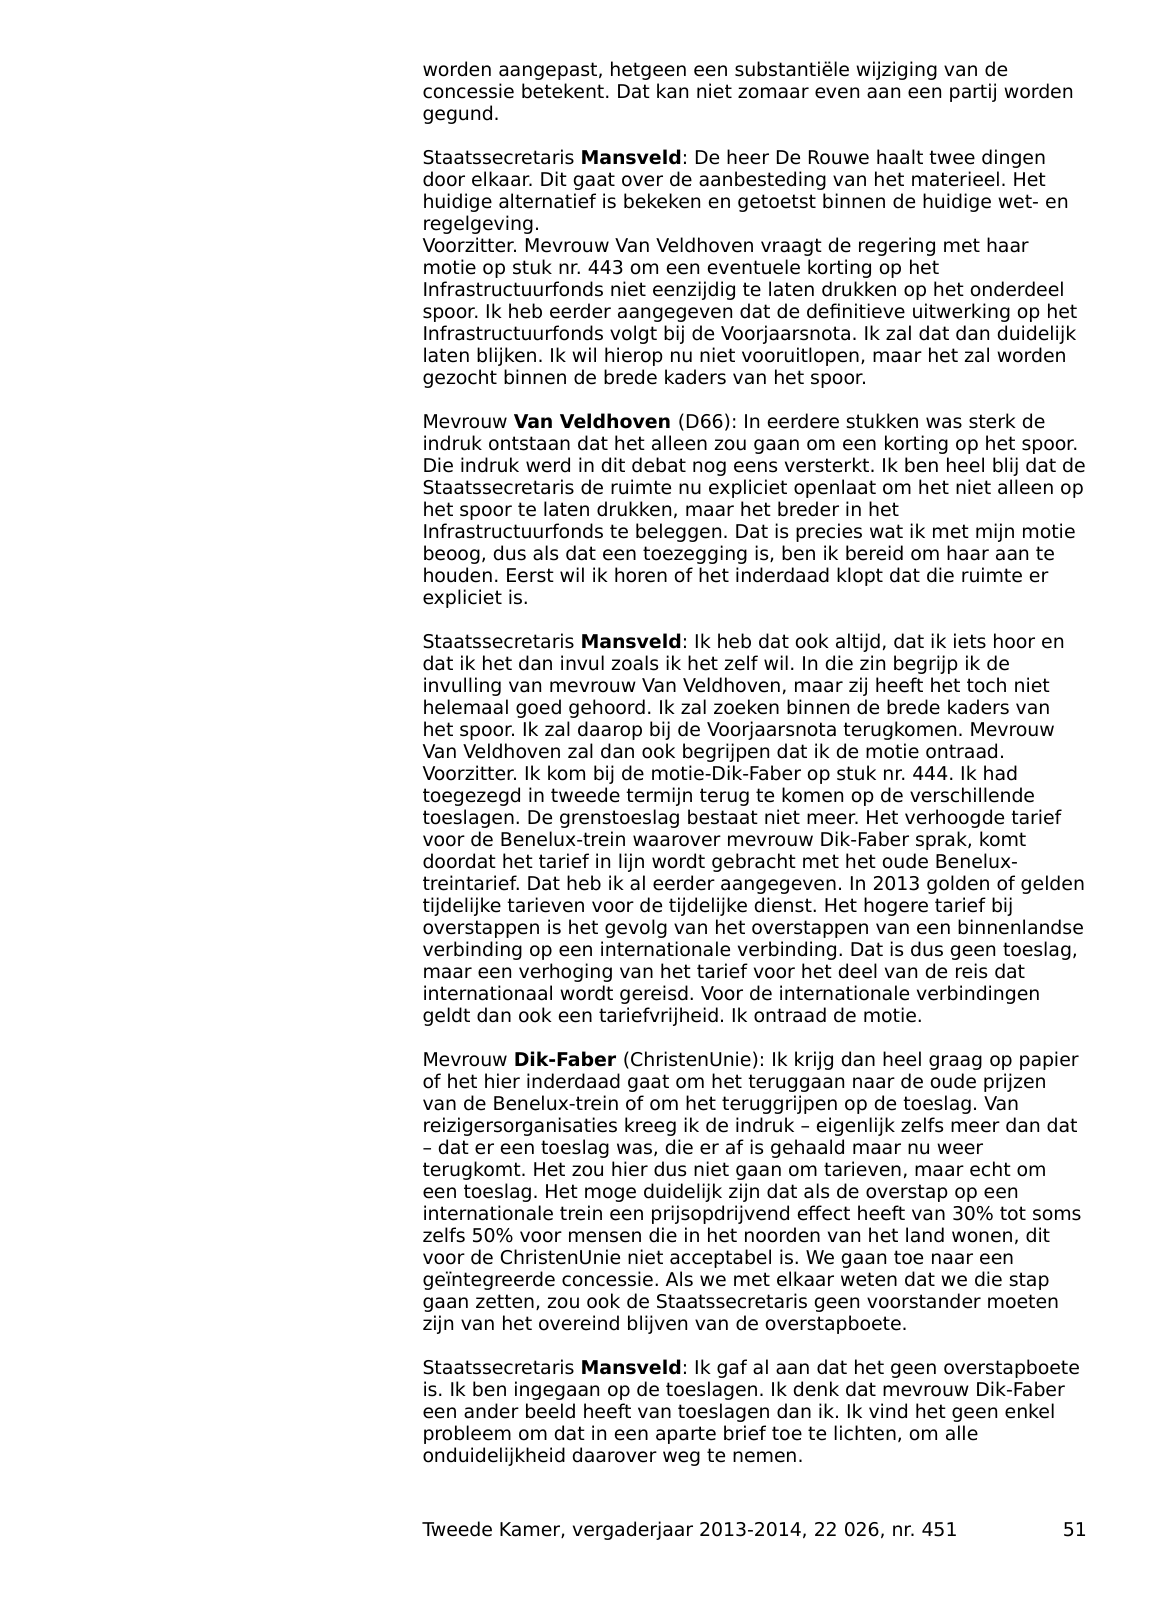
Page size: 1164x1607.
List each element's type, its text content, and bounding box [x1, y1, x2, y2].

text Voorzitter. Ik kom bij de motie-Dik-Faber op stuk nr. 444. Ik had toegezegd in tweede termijn terug te komen op de verschillende toeslagen. De grenstoeslag bestaat niet meer. Het verhoogde tarief voor de Benelux-trein waarover mevrouw Dik-Faber sprak, komt doordat het tarief in lijn wordt gebracht met het oude Benelux-treintarief. Dat heb ik al eerder aangegeven. In 2013 golden of gelden tijdelijke tarieven voor de tijdelijke dienst. Het hogere tarief bij overstappen is het gevolg van het overstappen van een binnenlandse verbinding op een internationale verbinding. Dat is dus geen toeslag, maar een verhoging van het tarief voor het deel van de reis dat internationaal wordt gereisd. Voor de internationale verbindingen geldt dan ook een tariefvrijheid. Ik ontraad de motie. [422, 763, 1087, 1027]
text worden aangepast, hetgeen een substantiële wijziging van de concessie betekent. Dat kan niet zomaar even aan een partij worden gegund. [422, 59, 1087, 125]
text Voorzitter. Mevrouw Van Veldhoven vraagt de regering met haar motie op stuk nr. 443 om een eventuele korting op het Infrastructuurfonds niet eenzijdig te laten drukken op het onderdeel spoor. Ik heb eerder aangegeven dat de definitieve uitwerking op het Infrastructuurfonds volgt bij de Voorjaarsnota. Ik zal dat dan duidelijk laten blijken. Ik wil hierop nu niet vooruitlopen, maar het zal worden gezocht binnen de brede kaders van het spoor. [422, 235, 1087, 389]
text Staatssecretaris Mansveld: Ik gaf al aan dat het geen overstapboete is. Ik ben ingegaan op de toeslagen. Ik denk dat mevrouw Dik-Faber een ander beeld heeft van toeslagen dan ik. Ik vind het geen enkel probleem om dat in een aparte brief toe te lichten, om alle onduidelijkheid daarover weg te nemen. [422, 1357, 1087, 1467]
text Mevrouw Van Veldhoven (D66): In eerdere stukken was sterk de indruk ontstaan dat het alleen zou gaan om een korting op het spoor. Die indruk werd in dit debat nog eens versterkt. Ik ben heel blij dat de Staatssecretaris de ruimte nu expliciet openlaat om het niet alleen op het spoor te laten drukken, maar het breder in het Infrastructuurfonds te beleggen. Dat is precies wat ik met mijn motie beoog, dus als dat een toezegging is, ben ik bereid om haar aan te houden. Eerst wil ik horen of het inderdaad klopt dat die ruimte er expliciet is. [422, 411, 1087, 609]
text Mevrouw Dik-Faber (ChristenUnie): Ik krijg dan heel graag op papier of het hier inderdaad gaat om het teruggaan naar de oude prijzen van de Benelux-trein of om het teruggrijpen op de toeslag. Van reizigersorganisaties kreeg ik de indruk – eigenlijk zelfs meer dan dat – dat er een toeslag was, die er af is gehaald maar nu weer terugkomt. Het zou hier dus niet gaan om tarieven, maar echt om een toeslag. Het moge duidelijk zijn dat als de overstap op een internationale trein een prijsopdrijvend effect heeft van 30% tot soms zelfs 50% voor mensen die in het noorden van het land wonen, dit voor de ChristenUnie niet acceptabel is. We gaan toe naar een geïntegreerde concessie. Als we met elkaar weten dat we die stap gaan zetten, zou ook de Staatssecretaris geen voorstander moeten zijn van het overeind blijven van de overstapboete. [422, 1049, 1087, 1335]
text Staatssecretaris Mansveld: Ik heb dat ook altijd, dat ik iets hoor en dat ik het dan invul zoals ik het zelf wil. In die zin begrijp ik de invulling van mevrouw Van Veldhoven, maar zij heeft het toch niet helemaal goed gehoord. Ik zal zoeken binnen de brede kaders van het spoor. Ik zal daarop bij de Voorjaarsnota terugkomen. Mevrouw Van Veldhoven zal dan ook begrijpen dat ik de motie ontraad. [422, 631, 1087, 763]
text Staatssecretaris Mansveld: De heer De Rouwe haalt twee dingen door elkaar. Dit gaat over de aanbesteding van het materieel. Het huidige alternatief is bekeken en getoetst binnen de huidige wet- en regelgeving. [422, 147, 1087, 235]
